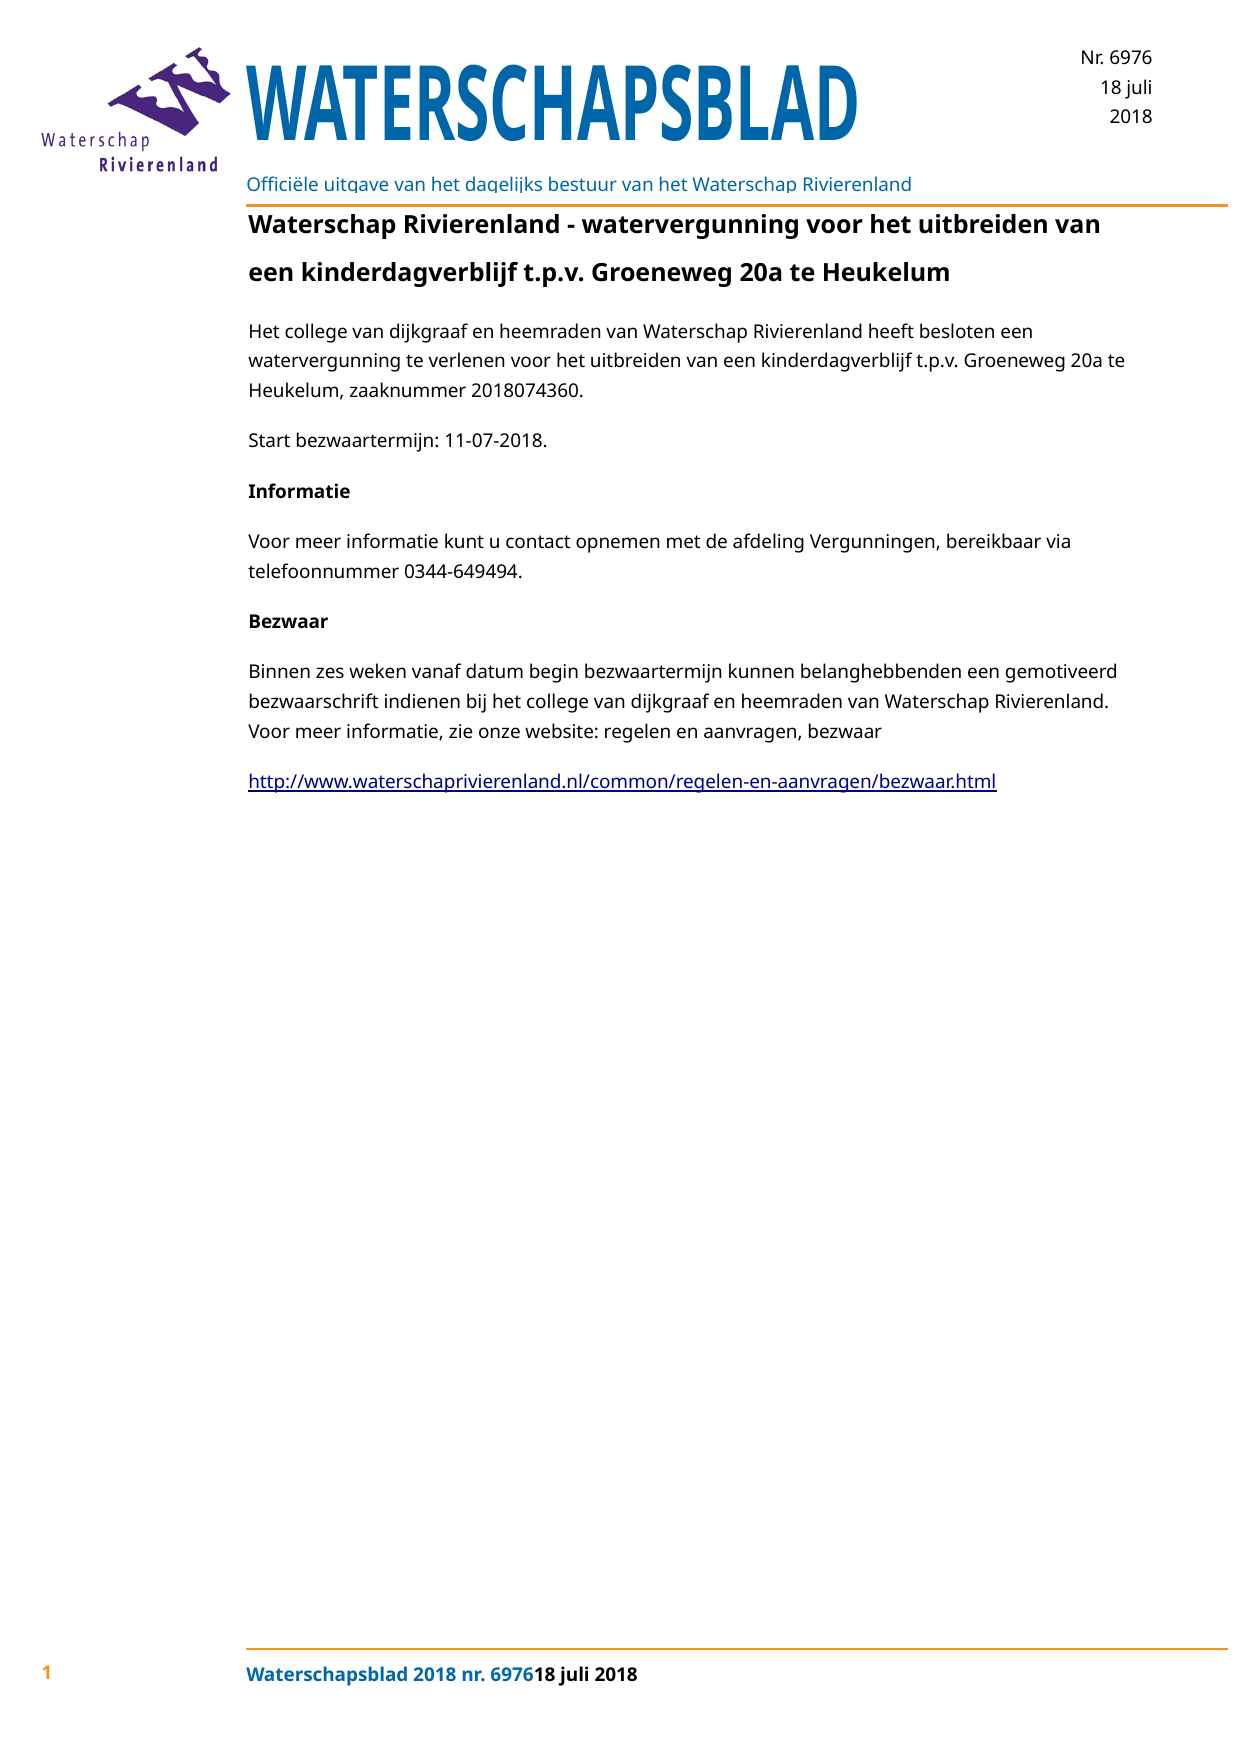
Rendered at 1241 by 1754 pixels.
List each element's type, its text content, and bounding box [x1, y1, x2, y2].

text Binnen zes weken vanaf datum begin bezwaartermijn kunnen belanghebbenden een gemotiveerd bezwaarschrift indienen bij het college van dijkgraaf en heemraden van Waterschap Rivierenland. Voor meer informatie, zie onze website: regelen en aanvragen, bezwaar [248, 659, 1152, 744]
text Waterschap Rivierenland - watervergunning voor het uitbreiden van een kinderdagverblijf t.p.v. Groeneweg 20a te Heukelum [248, 207, 1152, 288]
text Informatie [248, 478, 1152, 504]
text Bezwaar [248, 608, 1152, 634]
picture [41, 47, 231, 172]
text Start bezwaartermijn: 11-07-2018. [248, 427, 1152, 453]
text http://www.waterschaprivierenland.nl/common/regelen-en-aanvragen/bezwaar.html [248, 768, 1152, 794]
text Het college van dijkgraaf en heemraden van Waterschap Rivierenland heeft besloten een watervergunning te verlenen voor het uitbreiden van een kinderdagverblijf t.p.v. Groeneweg 20a te Heukelum, zaaknummer 2018074360. [248, 318, 1152, 403]
text Voor meer informatie kunt u contact opnemen met de afdeling Vergunningen, bereikbaar via telefoonnummer 0344-649494. [248, 528, 1152, 584]
